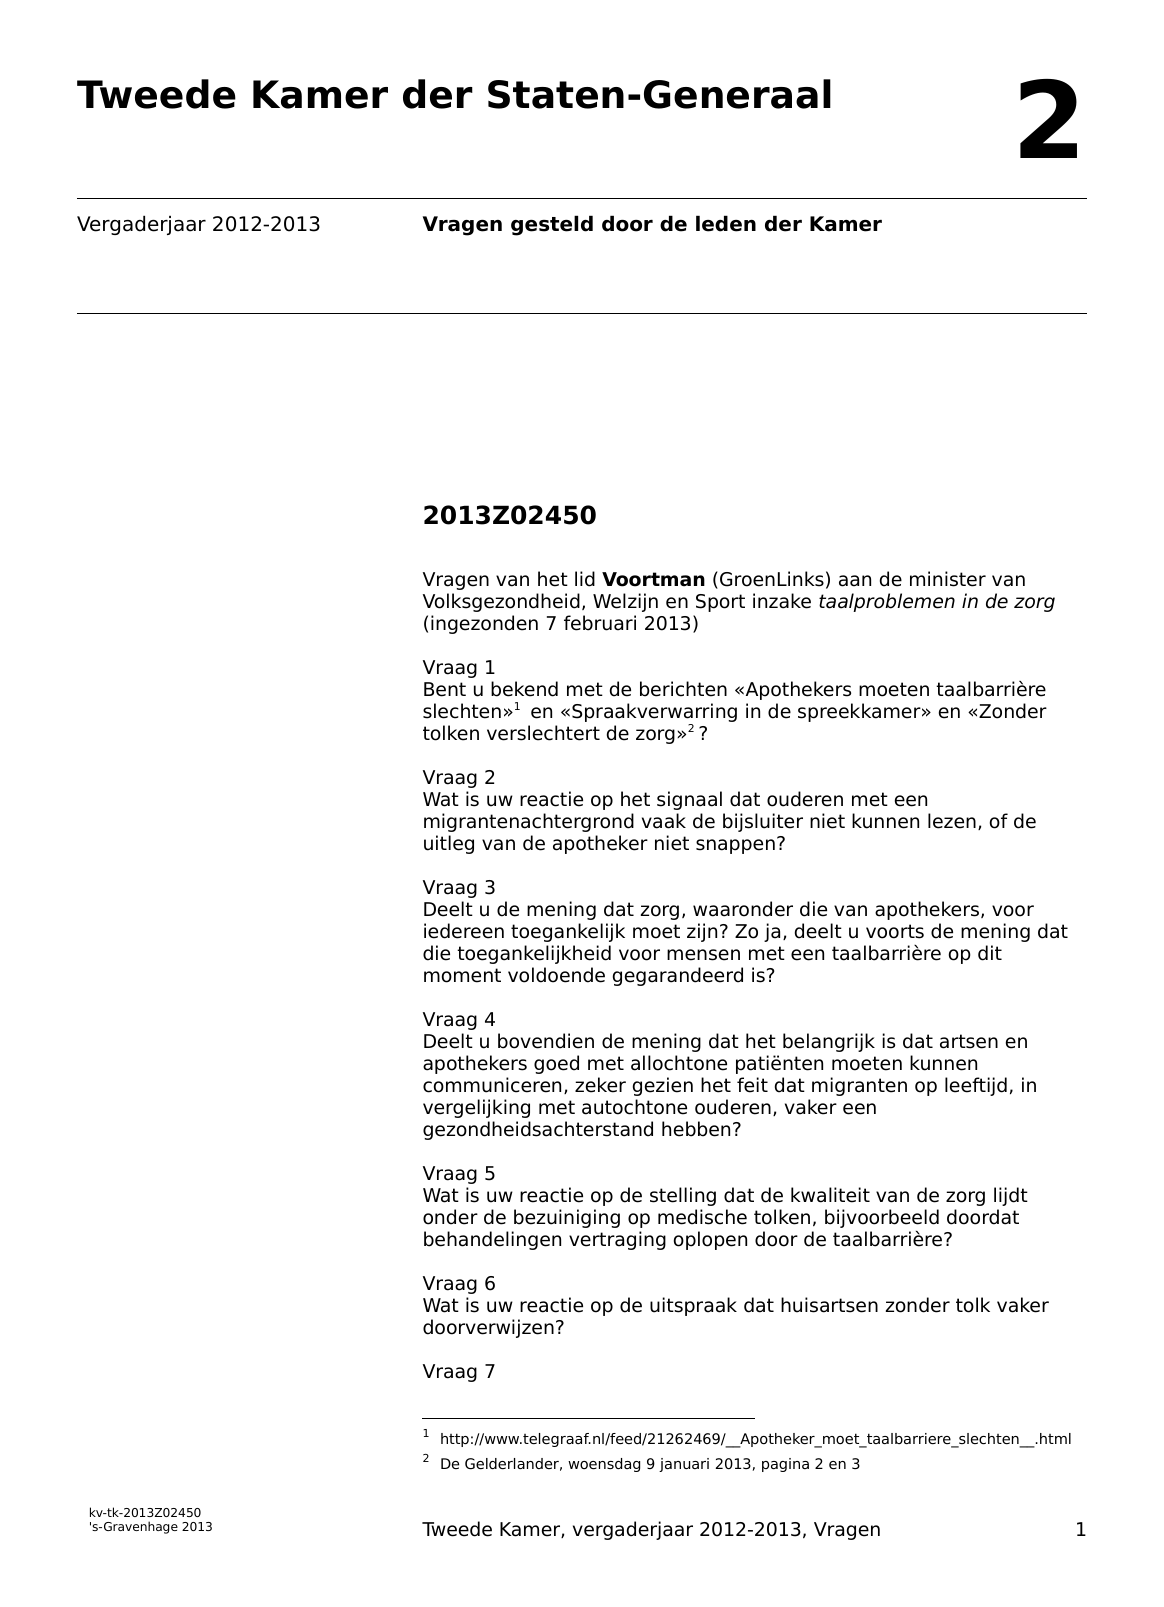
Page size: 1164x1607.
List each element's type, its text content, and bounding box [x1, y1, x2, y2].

text Vraag 5 [422, 1163, 1087, 1185]
table_cell Vragen gesteld door de leden der Kamer [422, 199, 1087, 313]
text Vraag 7 [422, 1361, 1087, 1383]
text Deelt u bovendien de mening dat het belangrijk is dat artsen en apothekers goed met allochtone patiënten moeten kunnen communiceren, zeker gezien het feit dat migranten op leeftijd, in vergelijking met autochtone ouderen, vaker een gezondheidsachterstand hebben? [422, 1031, 1087, 1141]
text Vraag 1 [422, 657, 1087, 679]
text kv-tk-2013Z02450 [88, 1506, 323, 1520]
table_cell Vergaderjaar 2012-2013 [77, 199, 422, 313]
text 2013Z02450 [422, 501, 1087, 531]
table_header 2 [886, 59, 1087, 198]
text Deelt u de mening dat zorg, waaronder die van apothekers, voor iedereen toegankelijk moet zijn? Zo ja, deelt u voorts de mening dat die toegankelijkheid voor mensen met een taalbarrière op dit moment voldoende gegarandeerd is? [422, 899, 1087, 987]
text Vraag 4 [422, 1009, 1087, 1031]
text Wat is uw reactie op het signaal dat ouderen met een migrantenachtergrond vaak de bijsluiter niet kunnen lezen, of de uitleg van de apotheker niet snappen? [422, 789, 1087, 855]
text De Gelderlander, woensdag 9 januari 2013, pagina 2 en 3 [422, 1452, 1087, 1474]
text 's-Gravenhage 2013 [88, 1520, 323, 1534]
text Wat is uw reactie op de stelling dat de kwaliteit van de zorg lijdt onder de bezuiniging op medische tolken, bijvoorbeeld doordat behandelingen vertraging oplopen door de taalbarrière? [422, 1185, 1087, 1251]
text Vraag 2 [422, 767, 1087, 789]
text Bent u bekend met de berichten «Apothekers moeten taalbarrière slechten» en «Spraakverwarring in de spreekkamer» en «Zonder tolken verslechtert de zorg»? [422, 679, 1087, 745]
text Vragen van het lid Voortman (GroenLinks) aan de minister van Volksgezondheid, Welzijn en Sport inzake taalproblemen in de zorg (ingezonden 7 februari 2013) [422, 569, 1087, 635]
text Vraag 6 [422, 1273, 1087, 1295]
text Vraag 3 [422, 877, 1087, 899]
text Wat is uw reactie op de uitspraak dat huisartsen zonder tolk vaker doorverwijzen? [422, 1295, 1087, 1339]
text http://www.telegraaf.nl/feed/21262469/__Apotheker_moet_taalbarriere_slechten__.html [422, 1427, 1087, 1449]
table_header Tweede Kamer der Staten-Generaal [77, 59, 886, 198]
